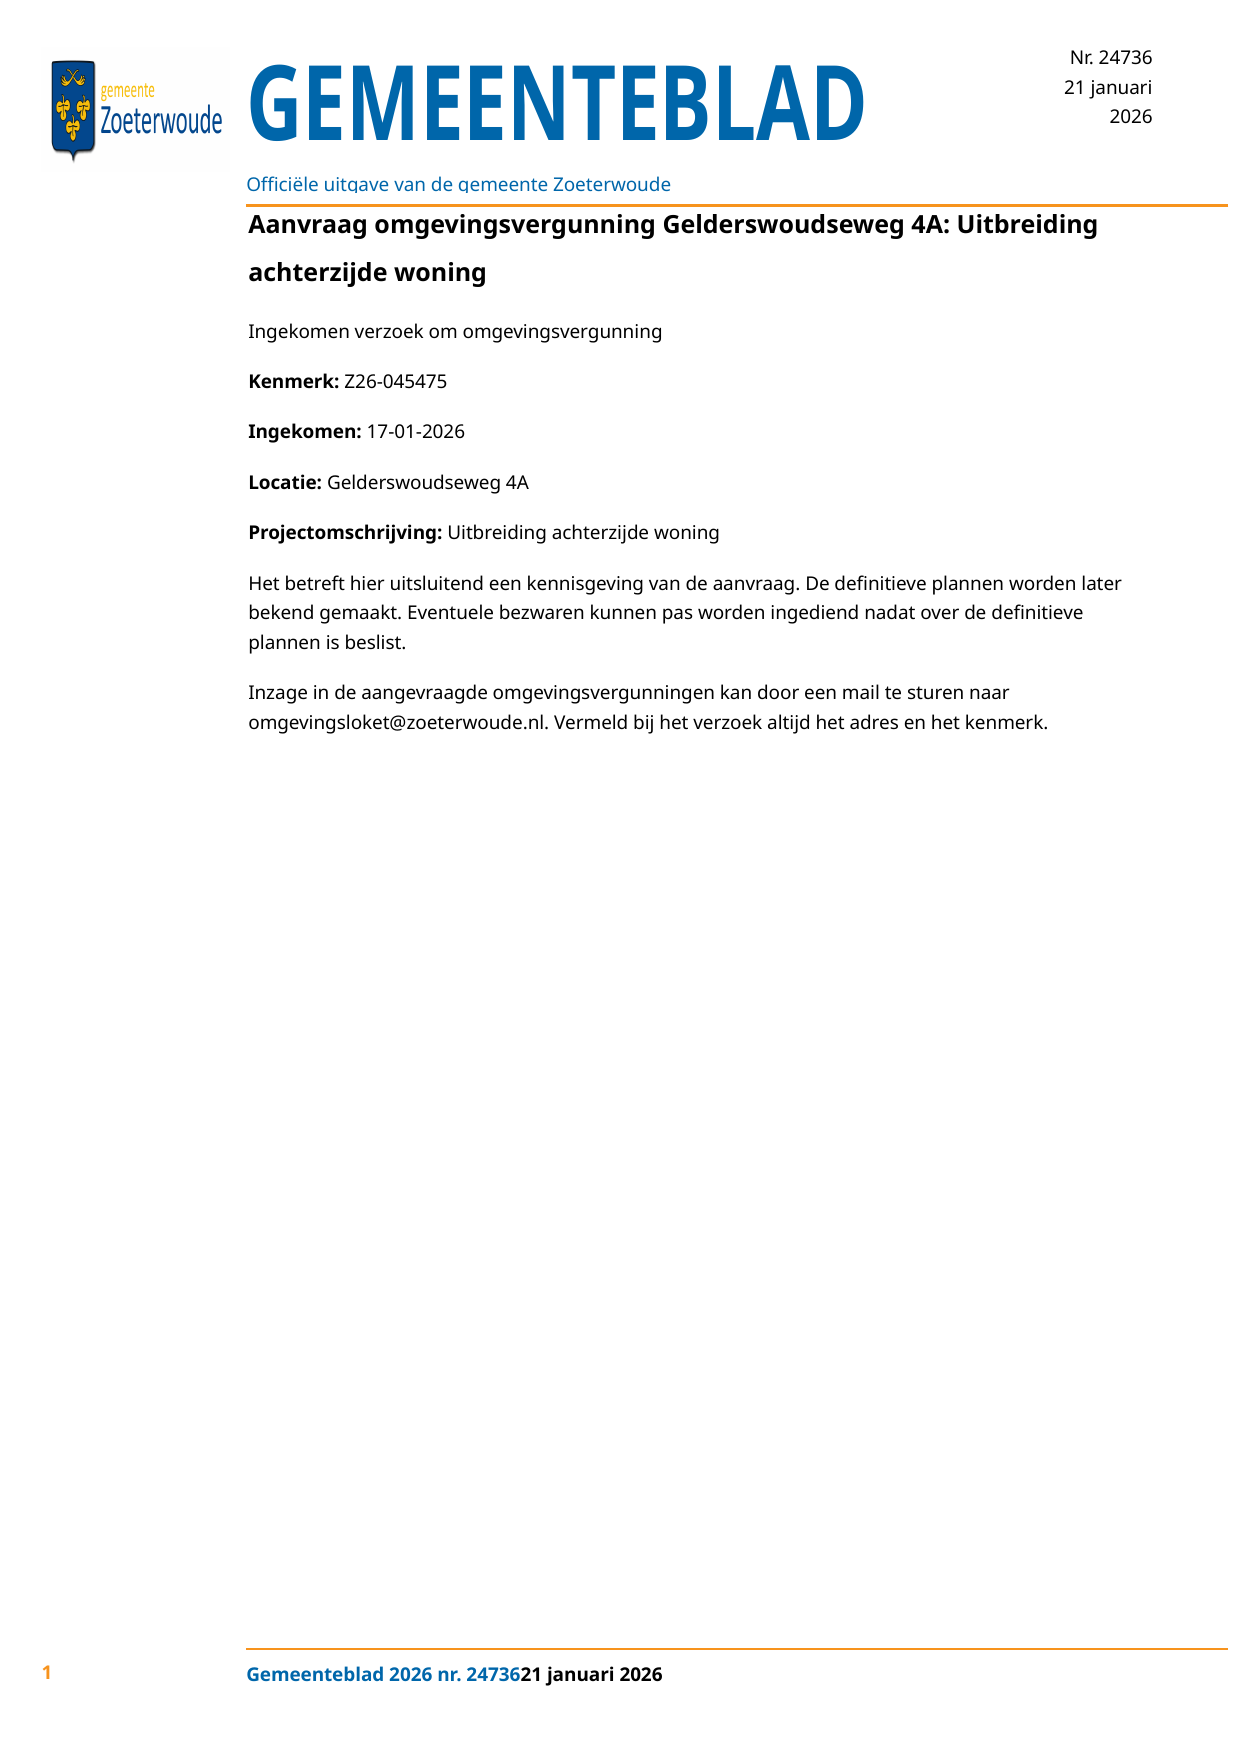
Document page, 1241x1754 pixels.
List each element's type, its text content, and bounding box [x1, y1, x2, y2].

text Kenmerk: Z26-045475 [248, 368, 1152, 394]
text Inzage in de aangevraagde omgevingsvergunningen kan door een mail te sturen naar omgevingsloket@zoeterwoude.nl. Vermeld bij het verzoek altijd het adres en het kenmerk. [248, 679, 1152, 735]
text Aanvraag omgevingsvergunning Gelderswoudseweg 4A: Uitbreiding achterzijde woning [248, 207, 1152, 288]
text Ingekomen: 17-01-2026 [248, 419, 1152, 444]
text Locatie: Gelderswoudseweg 4A [248, 469, 1152, 495]
text Het betreft hier uitsluitend een kennisgeving van de aanvraag. De definitieve plannen worden later bekend gemaakt. Eventuele bezwaren kunnen pas worden ingediend nadat over de definitieve plannen is beslist. [248, 570, 1152, 655]
picture [41, 47, 231, 172]
text Projectomschrijving: Uitbreiding achterzijde woning [248, 519, 1152, 545]
text Ingekomen verzoek om omgevingsvergunning [248, 318, 1152, 344]
